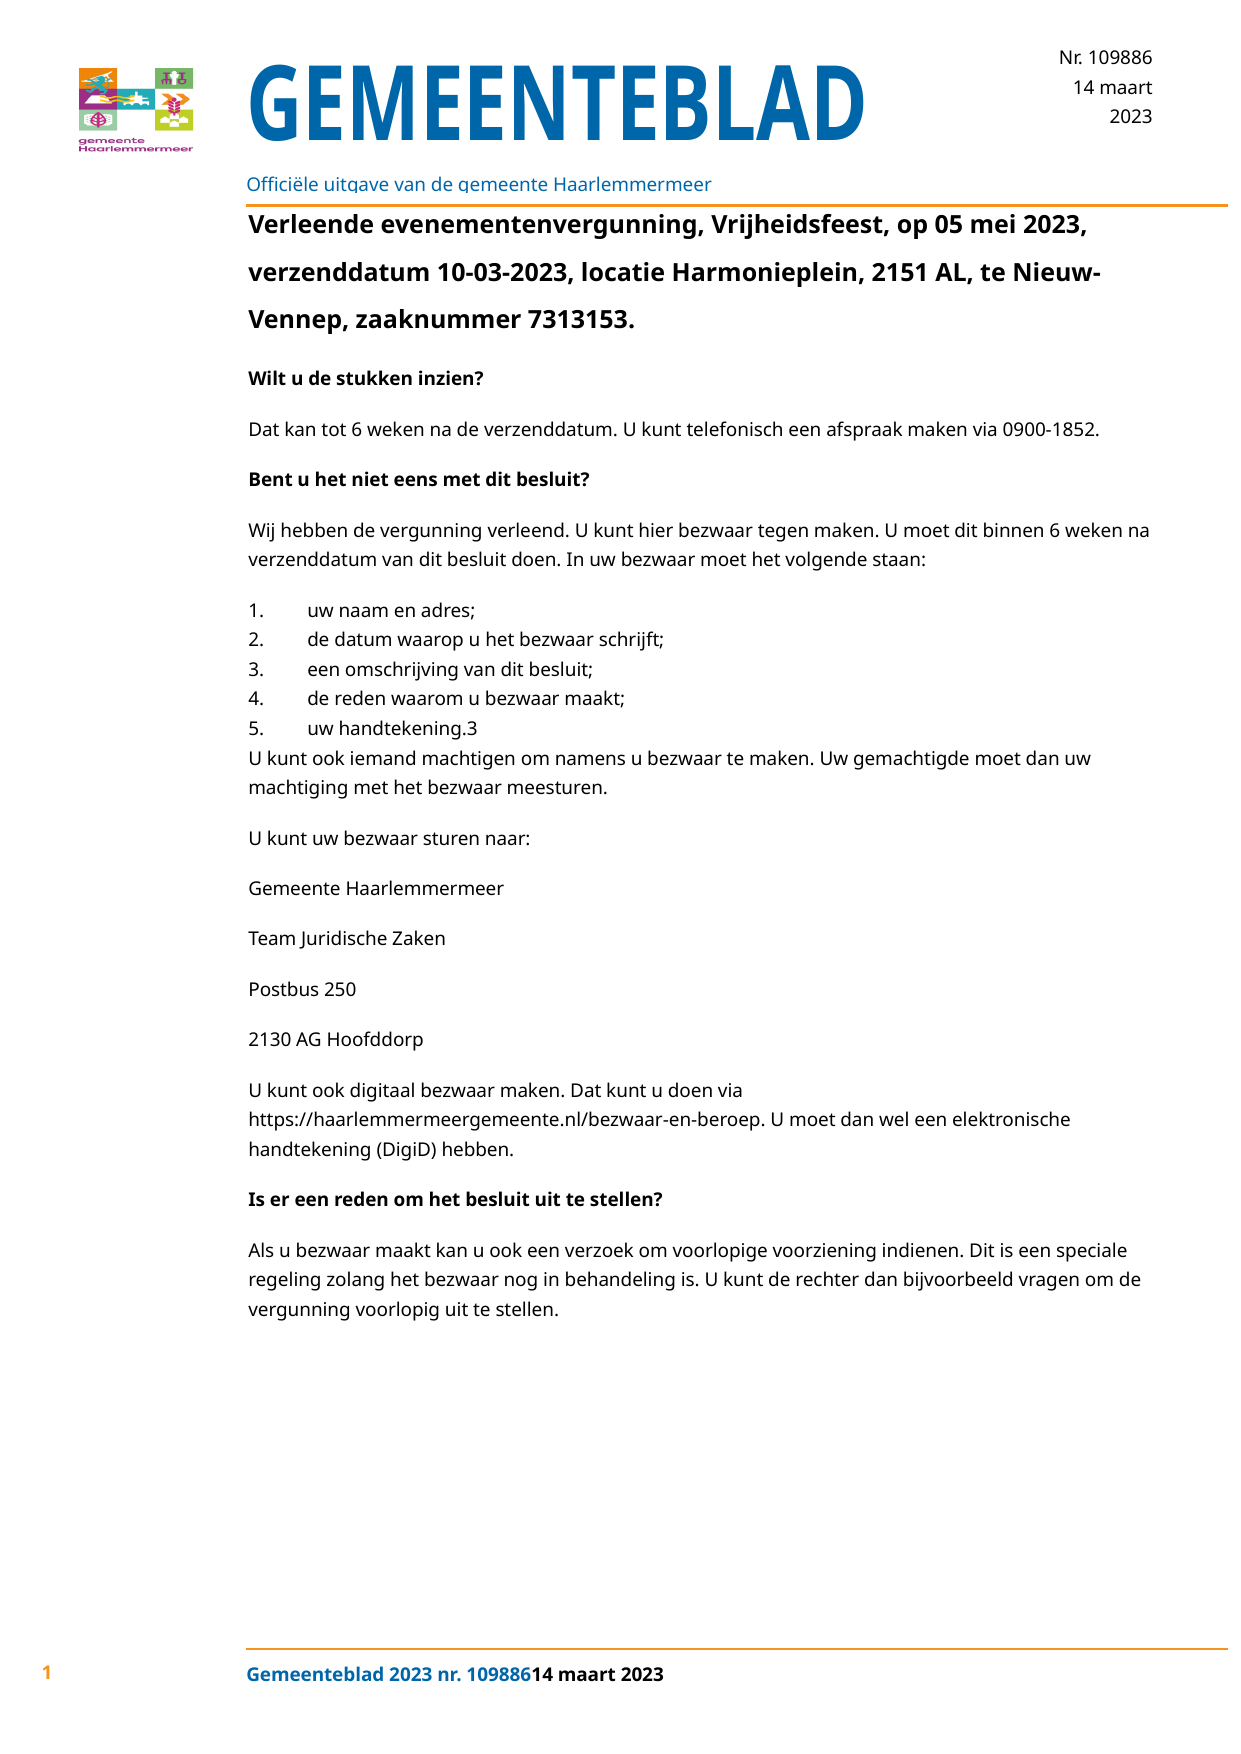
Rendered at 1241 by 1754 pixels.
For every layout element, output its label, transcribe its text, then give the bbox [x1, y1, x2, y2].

list een omschrijving van dit besluit; [248, 656, 1152, 682]
text Wij hebben de vergunning verleend. U kunt hier bezwaar tegen maken. U moet dit binnen 6 weken na verzenddatum van dit besluit doen. In uw bezwaar moet het volgende staan: [248, 517, 1152, 572]
list de reden waarom u bezwaar maakt; [248, 686, 1152, 711]
text Gemeente Haarlemmermeer [248, 875, 1152, 901]
picture [41, 47, 231, 172]
text Dat kan tot 6 weken na de verzenddatum. U kunt telefonisch een afspraak maken via 0900-1852. [248, 416, 1152, 442]
text Team Juridische Zaken [248, 926, 1152, 951]
text U kunt uw bezwaar sturen naar: [248, 825, 1152, 850]
text Is er een reden om het besluit uit te stellen? [248, 1186, 1152, 1212]
list uw naam en adres; [248, 597, 1152, 622]
text 2130 AG Hoofddorp [248, 1026, 1152, 1052]
text U kunt ook iemand machtigen om namens u bezwaar te maken. Uw gemachtigde moet dan uw machtiging met het bezwaar meesturen. [248, 745, 1152, 800]
text Als u bezwaar maakt kan u ook een verzoek om voorlopige voorziening indienen. Dit is een speciale regeling zolang het bezwaar nog in behandeling is. U kunt de rechter dan bijvoorbeeld vragen om de vergunning voorlopig uit te stellen. [248, 1237, 1152, 1322]
text Verleende evenementenvergunning, Vrijheidsfeest, op 05 mei 2023, verzenddatum 10-03-2023, locatie Harmonieplein, 2151 AL, te Nieuw-Vennep, zaaknummer 7313153. [248, 207, 1152, 336]
text U kunt ook digitaal bezwaar maken. Dat kunt u doen via https://haarlemmermeergemeente.nl/bezwaar-en-beroep. U moet dan wel een elektronische handtekening (DigiD) hebben. [248, 1077, 1152, 1162]
list uw handtekening.3 [248, 715, 1152, 741]
text Bent u het niet eens met dit besluit? [248, 466, 1152, 492]
list de datum waarop u het bezwaar schrijft; [248, 626, 1152, 652]
text Postbus 250 [248, 976, 1152, 1002]
text Wilt u de stukken inzien? [248, 366, 1152, 391]
